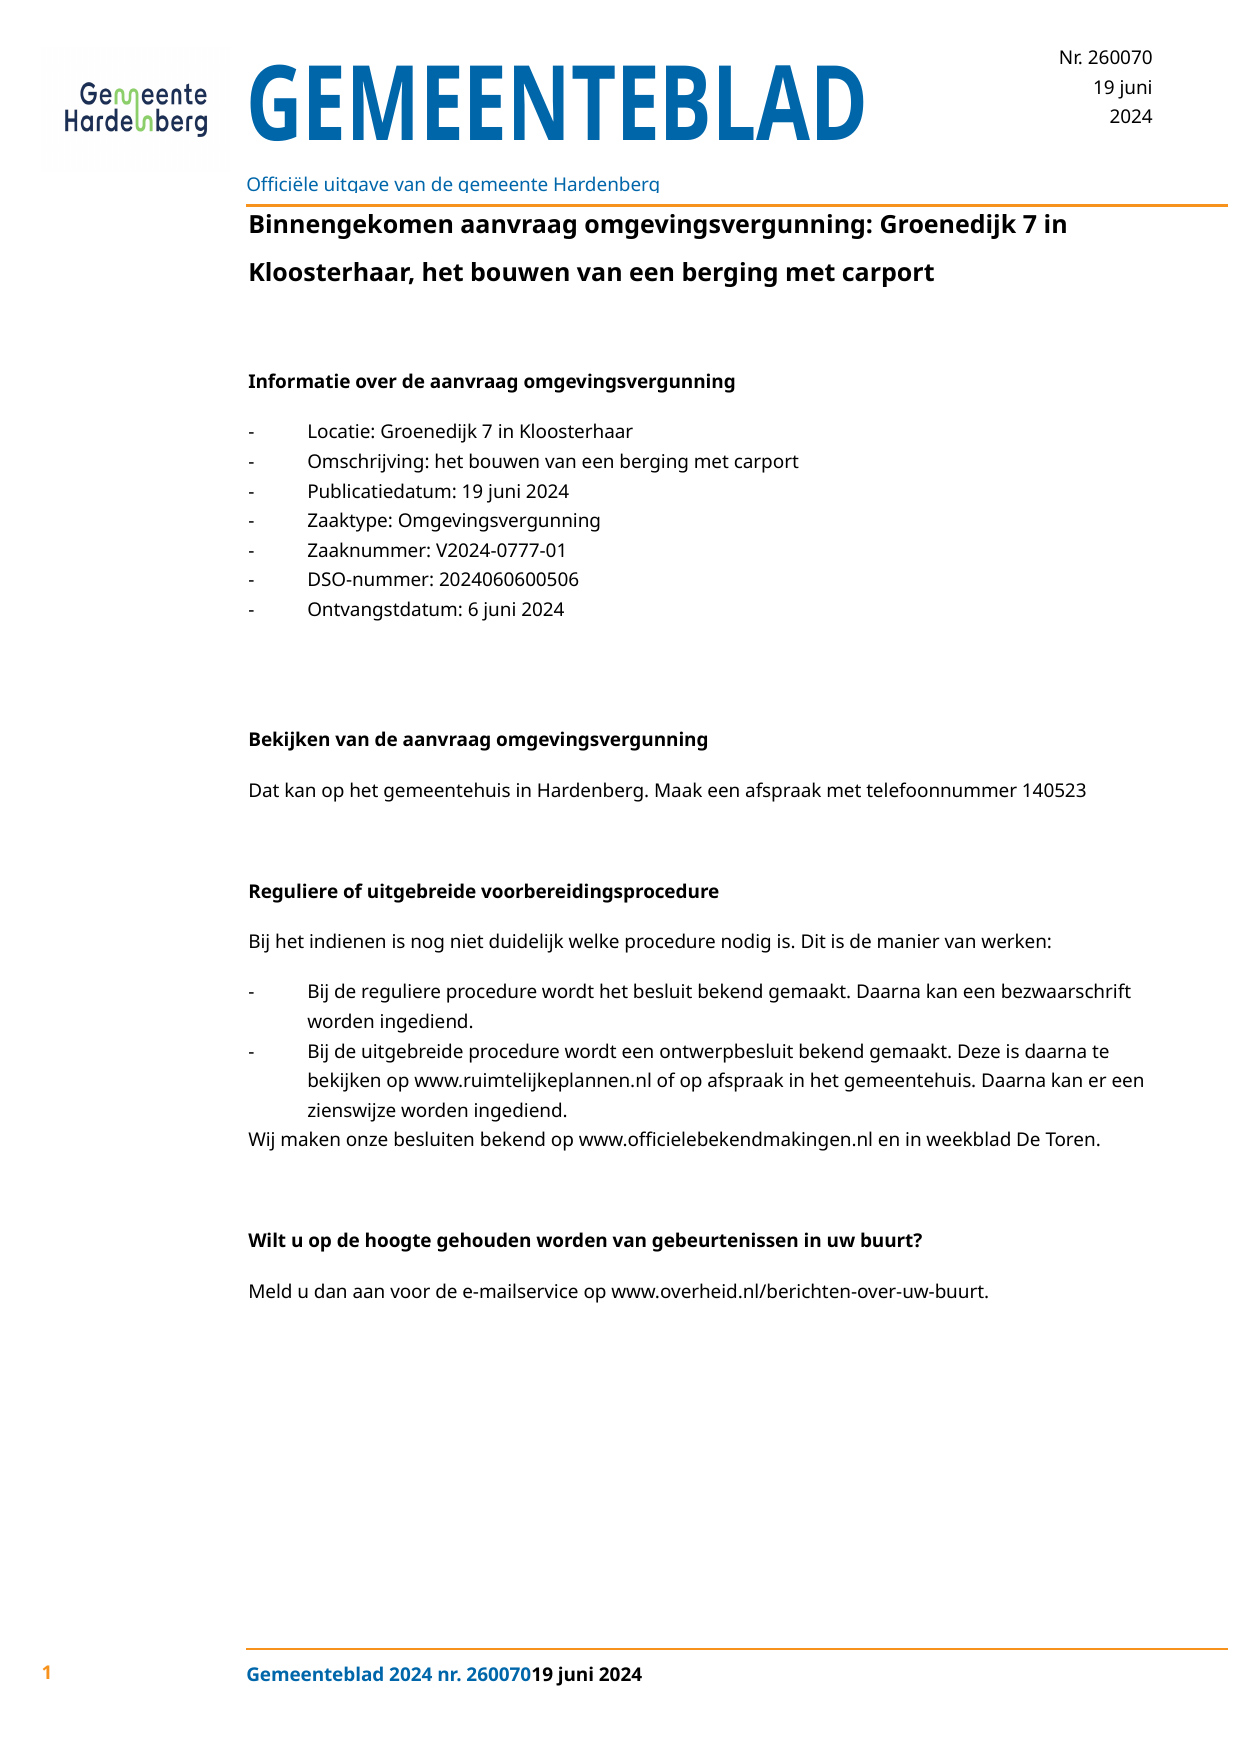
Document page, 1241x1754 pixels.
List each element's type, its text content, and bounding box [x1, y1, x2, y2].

picture [41, 47, 231, 172]
text Bij het indienen is nog niet duidelijk welke procedure nodig is. Dit is de manier van werken: [248, 928, 1152, 954]
list Ontvangstdatum: 6 juni 2024 [248, 596, 1152, 622]
list Zaaktype: Omgevingsvergunning [248, 507, 1152, 533]
list Omschrijving: het bouwen van een berging met carport [248, 448, 1152, 474]
text Dat kan op het gemeentehuis in Hardenberg. Maak een afspraak met telefoonnummer 140523 [248, 777, 1152, 803]
list Publicatiedatum: 19 juni 2024 [248, 478, 1152, 504]
list DSO-nummer: 2024060600506 [248, 567, 1152, 592]
list Bij de uitgebreide procedure wordt een ontwerpbesluit bekend gemaakt. Deze is daarna te bekijken op www.ruimtelijkeplannen.nl of op afspraak in het gemeentehuis. Daarna kan er een zienswijze worden ingediend. [248, 1038, 1152, 1123]
text Informatie over de aanvraag omgevingsvergunning [248, 368, 1152, 394]
text Bekijken van de aanvraag omgevingsvergunning [248, 727, 1152, 752]
text Binnengekomen aanvraag omgevingsvergunning: Groenedijk 7 in Kloosterhaar, het bouwen van een berging met carport [248, 207, 1152, 288]
list Locatie: Groenedijk 7 in Kloosterhaar [248, 419, 1152, 444]
text Meld u dan aan voor de e-mailservice op www.overheid.nl/berichten-over-uw-buurt. [248, 1278, 1152, 1304]
text Reguliere of uitgebreide voorbereidingsprocedure [248, 878, 1152, 904]
text Wilt u op de hoogte gehouden worden van gebeurtenissen in uw buurt? [248, 1227, 1152, 1253]
text Wij maken onze besluiten bekend op www.officielebekendmakingen.nl en in weekblad De Toren. [248, 1127, 1152, 1152]
list Bij de reguliere procedure wordt het besluit bekend gemaakt. Daarna kan een bezwaarschrift worden ingediend. [248, 979, 1152, 1034]
list Zaaknummer: V2024-0777-01 [248, 537, 1152, 563]
